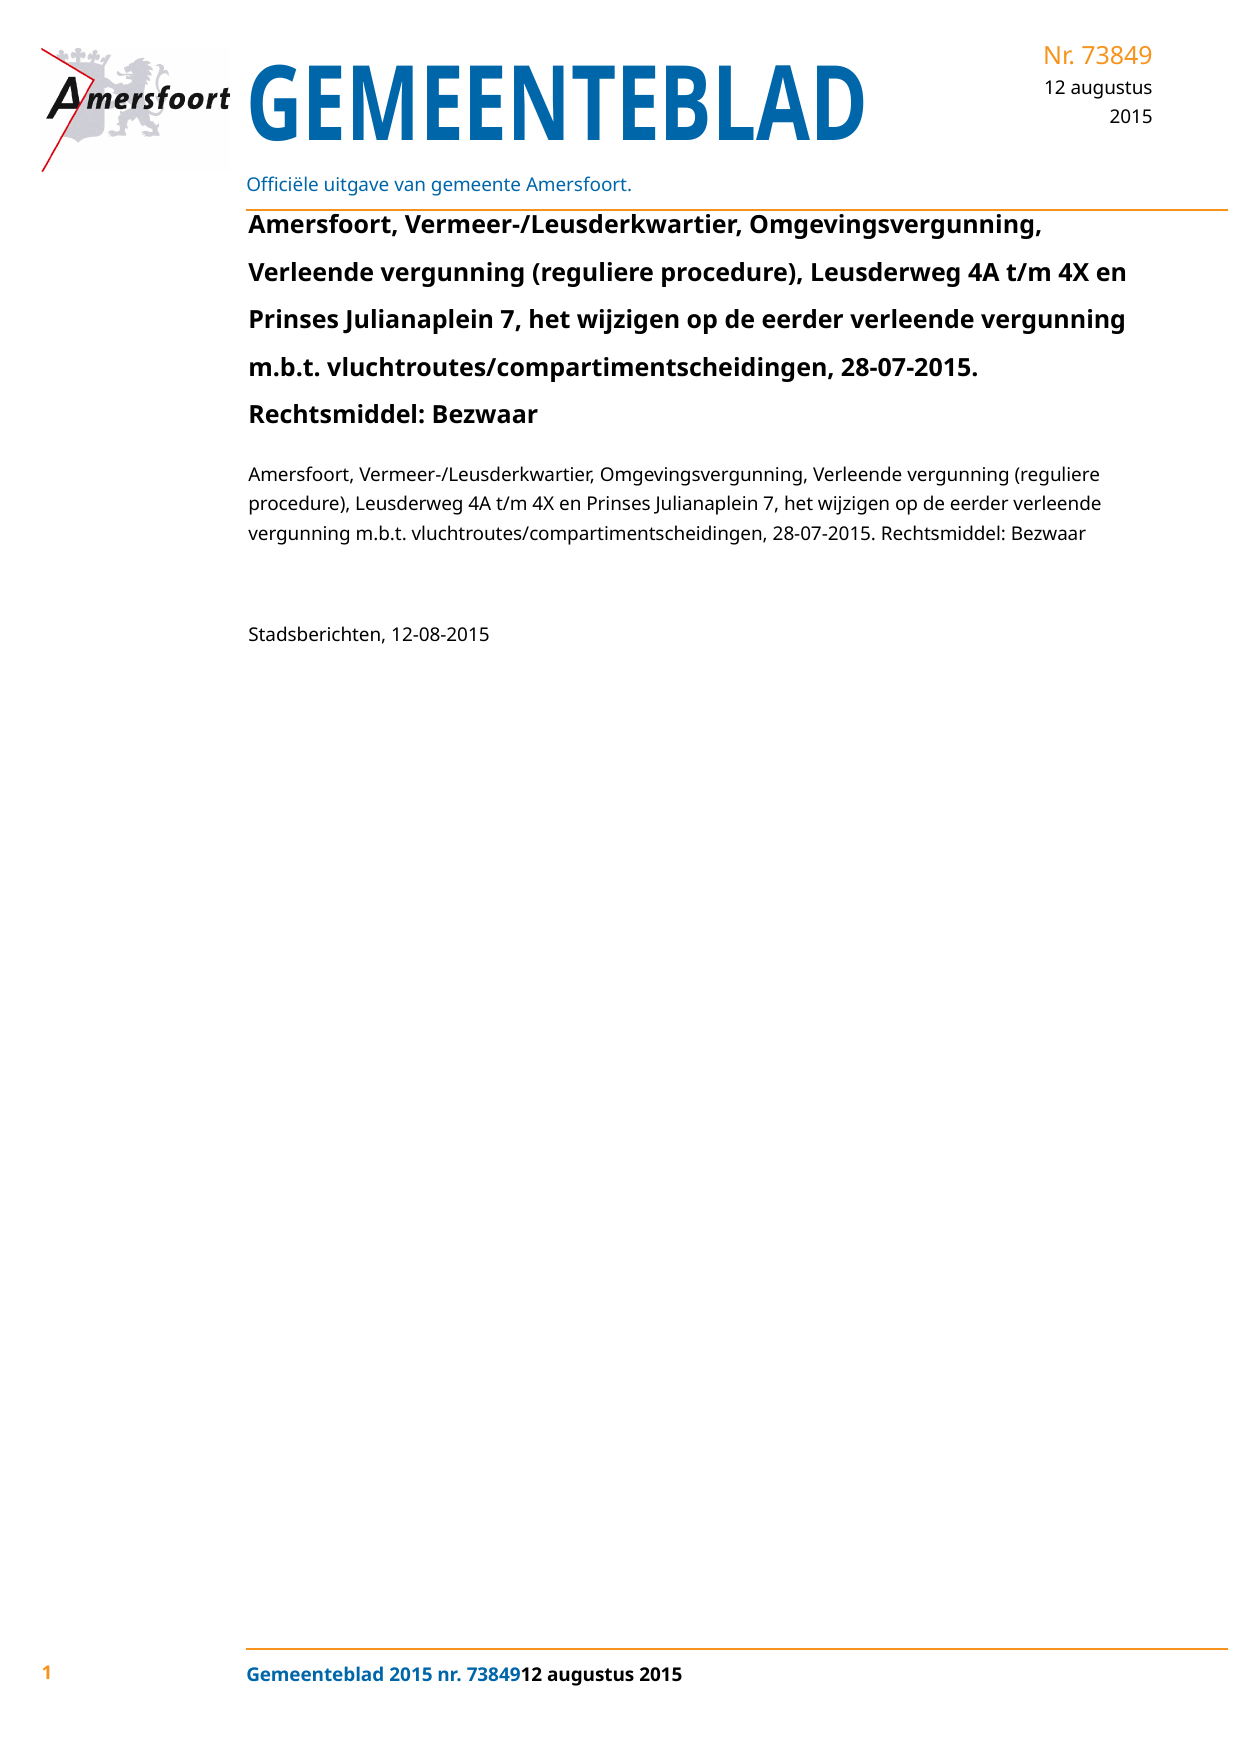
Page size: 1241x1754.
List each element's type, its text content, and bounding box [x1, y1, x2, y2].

text Stadsberichten, 12-08-2015 [248, 621, 1152, 646]
picture [41, 47, 231, 172]
text Amersfoort, Vermeer-/Leusderkwartier, Omgevingsvergunning, Verleende vergunning (reguliere procedure), Leusderweg 4A t/m 4X en Prinses Julianaplein 7, het wijzigen op de eerder verleende vergunning m.b.t. vluchtroutes/compartimentscheidingen, 28-07-2015. Rechtsmiddel: Bezwaar [248, 461, 1152, 546]
text Amersfoort, Vermeer-/Leusderkwartier, Omgevingsvergunning, Verleende vergunning (reguliere procedure), Leusderweg 4A t/m 4X en Prinses Julianaplein 7, het wijzigen op de eerder verleende vergunning m.b.t. vluchtroutes/compartimentscheidingen, 28-07-2015. Rechtsmiddel: Bezwaar [248, 211, 1152, 431]
